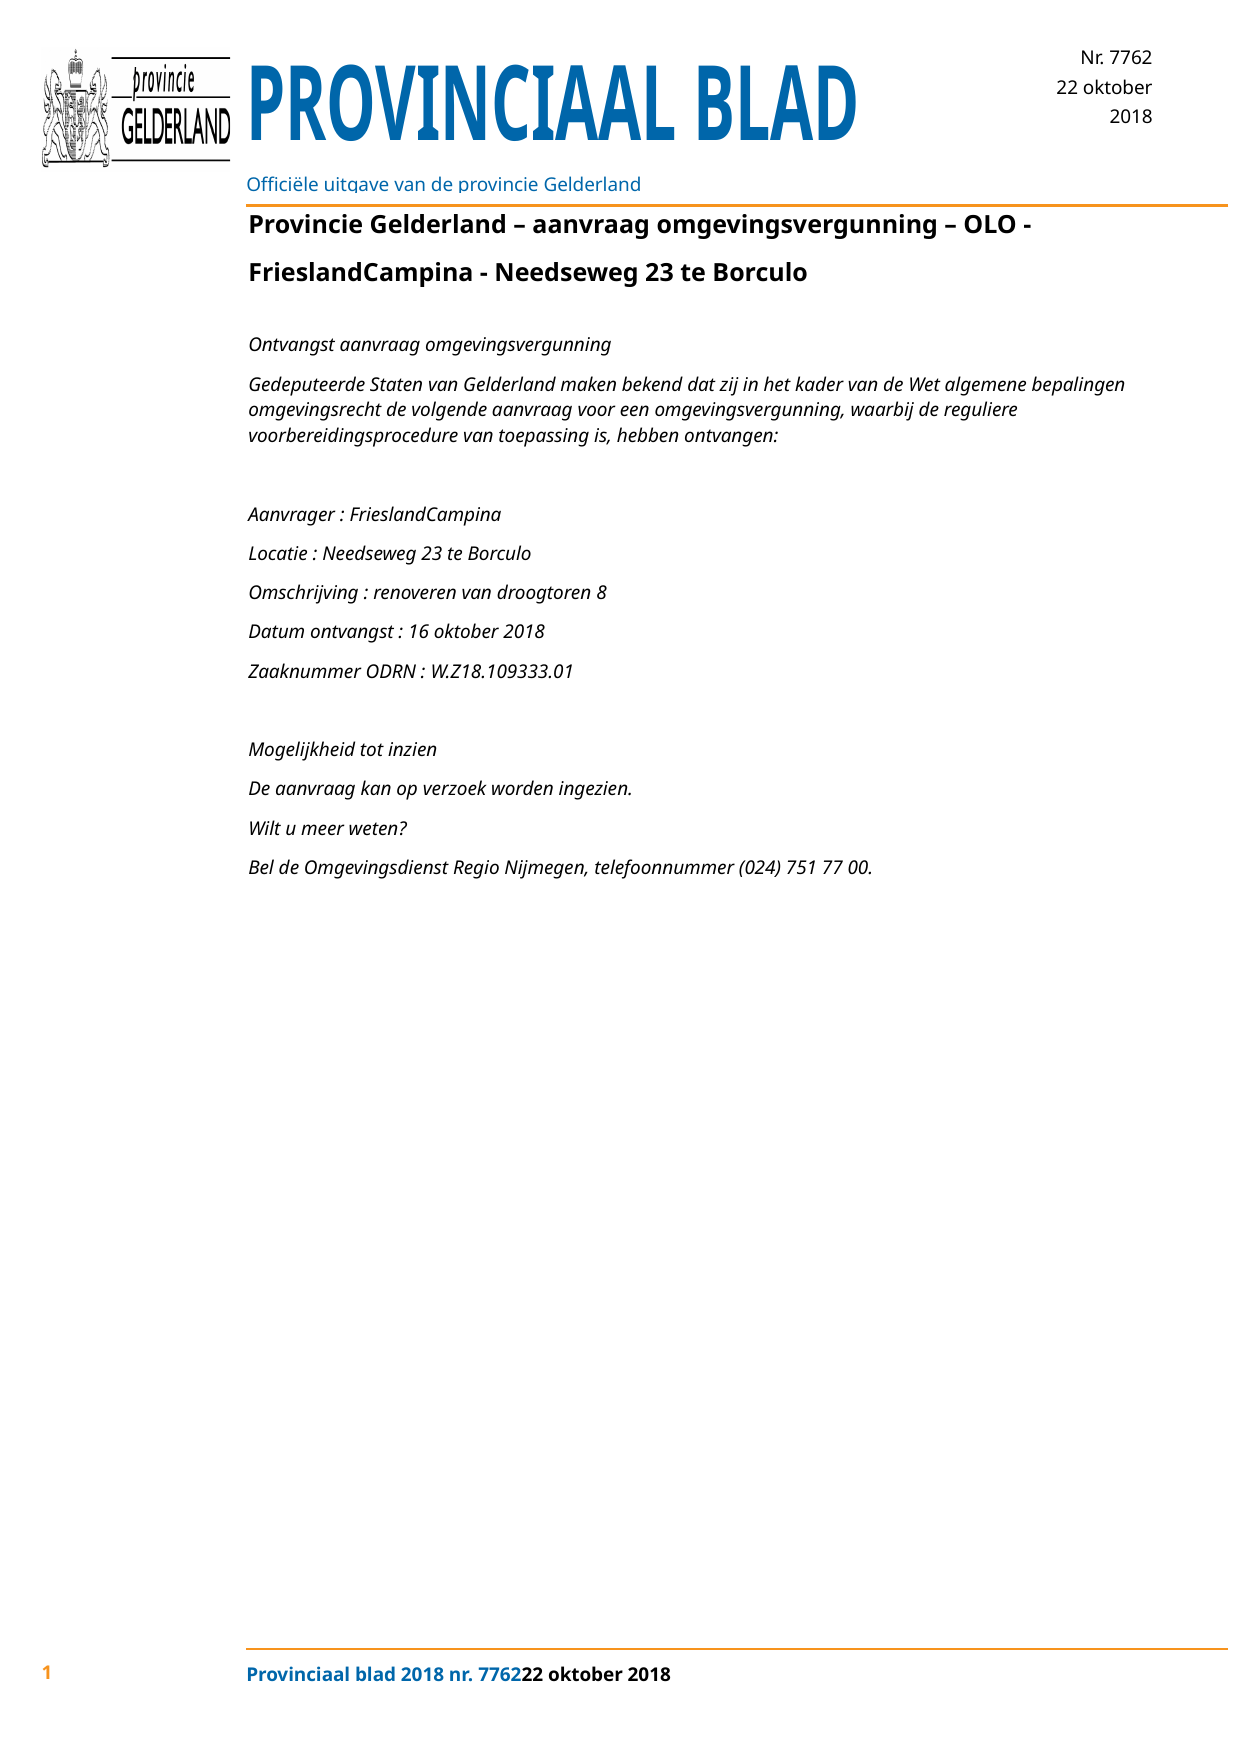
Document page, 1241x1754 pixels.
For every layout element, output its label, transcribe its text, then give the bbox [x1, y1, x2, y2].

text Datum ontvangst : 16 oktober 2018 [248, 618, 1152, 644]
text Wilt u meer weten? [248, 815, 1152, 841]
text Bel de Omgevingsdienst Regio Nijmegen, telefoonnummer (024) 751 77 00. [248, 854, 1152, 880]
text Locatie : Needseweg 23 te Borculo [248, 540, 1152, 566]
text Omschrijving : renoveren van droogtoren 8 [248, 579, 1152, 605]
text Ontvangst aanvraag omgevingsvergunning [248, 331, 1152, 357]
text Provincie Gelderland – aanvraag omgevingsvergunning – OLO - FrieslandCampina - Needseweg 23 te Borculo [248, 207, 1152, 288]
text Zaaknummer ODRN : W.Z18.109333.01 [248, 658, 1152, 683]
text De aanvraag kan op verzoek worden ingezien. [248, 776, 1152, 801]
picture [41, 47, 231, 172]
text Aanvrager : FrieslandCampina [248, 501, 1152, 526]
text Mogelijkheid tot inzien [248, 736, 1152, 762]
text Gedeputeerde Staten van Gelderland maken bekend dat zij in het kader van de Wet algemene bepalingen omgevingsrecht de volgende aanvraag voor een omgevingsvergunning, waarbij de reguliere voorbereidingsprocedure van toepassing is, hebben ontvangen: [248, 371, 1152, 448]
